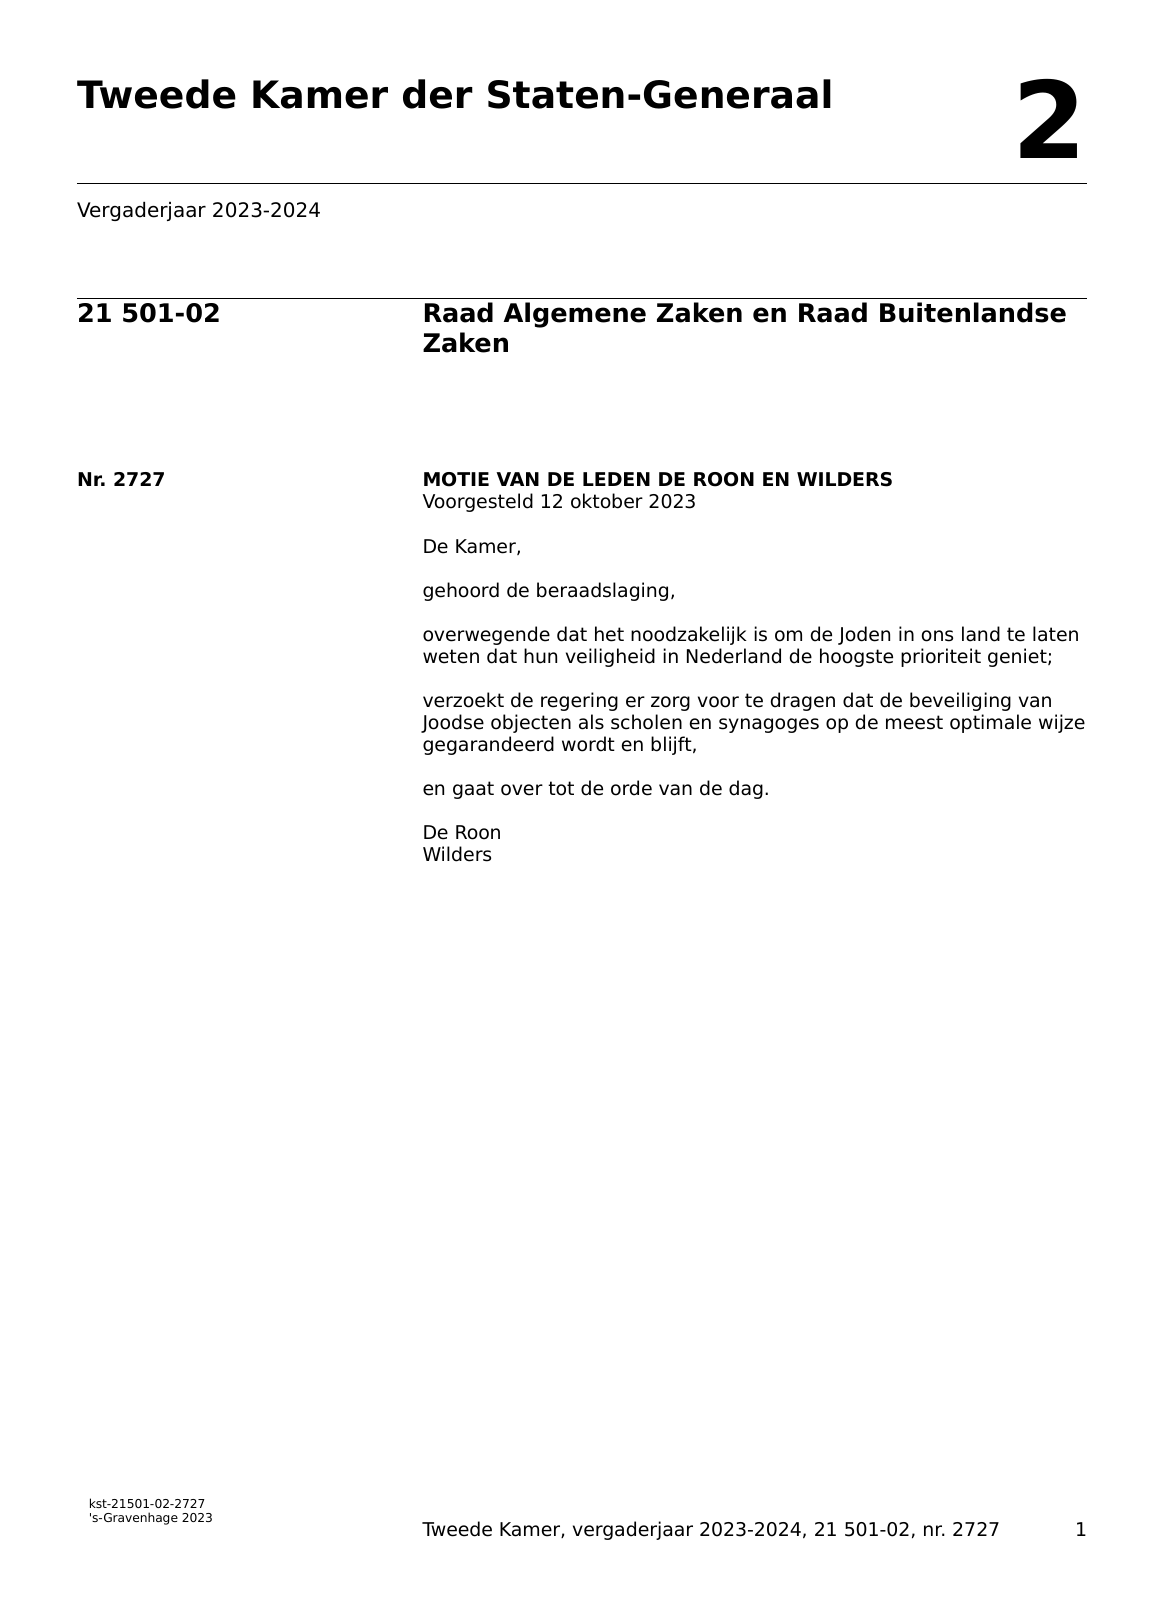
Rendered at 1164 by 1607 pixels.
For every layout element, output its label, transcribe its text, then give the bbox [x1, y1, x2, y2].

text overwegende dat het noodzakelijk is om de Joden in ons land te laten weten dat hun veiligheid in Nederland de hoogste prioriteit geniet; [422, 624, 1087, 668]
text verzoekt de regering er zorg voor te dragen dat de beveiliging van Joodse objecten als scholen en synagoges op de meest optimale wijze gegarandeerd wordt en blijft, [422, 690, 1087, 756]
text gehoord de beraadslaging, [422, 580, 1087, 602]
text 's-Gravenhage 2023 [88, 1511, 323, 1525]
text Wilders [422, 844, 1087, 866]
text Voorgesteld 12 oktober 2023 [422, 491, 1087, 513]
subtitle Nr. 2727 MOTIE VAN DE LEDEN DE ROON EN WILDERS [77, 469, 1087, 491]
table_header Tweede Kamer der Staten-Generaal [77, 59, 886, 183]
text De Roon [422, 822, 1087, 844]
table_header 2 [886, 59, 1087, 183]
table_cell Vergaderjaar 2023-2024 [77, 184, 1087, 298]
subtitle 21 501-02 Raad Algemene Zaken en Raad Buitenlandse Zaken [77, 299, 1087, 358]
text en gaat over tot de orde van de dag. [422, 778, 1087, 800]
text De Kamer, [422, 536, 1087, 557]
text kst-21501-02-2727 [88, 1497, 323, 1511]
